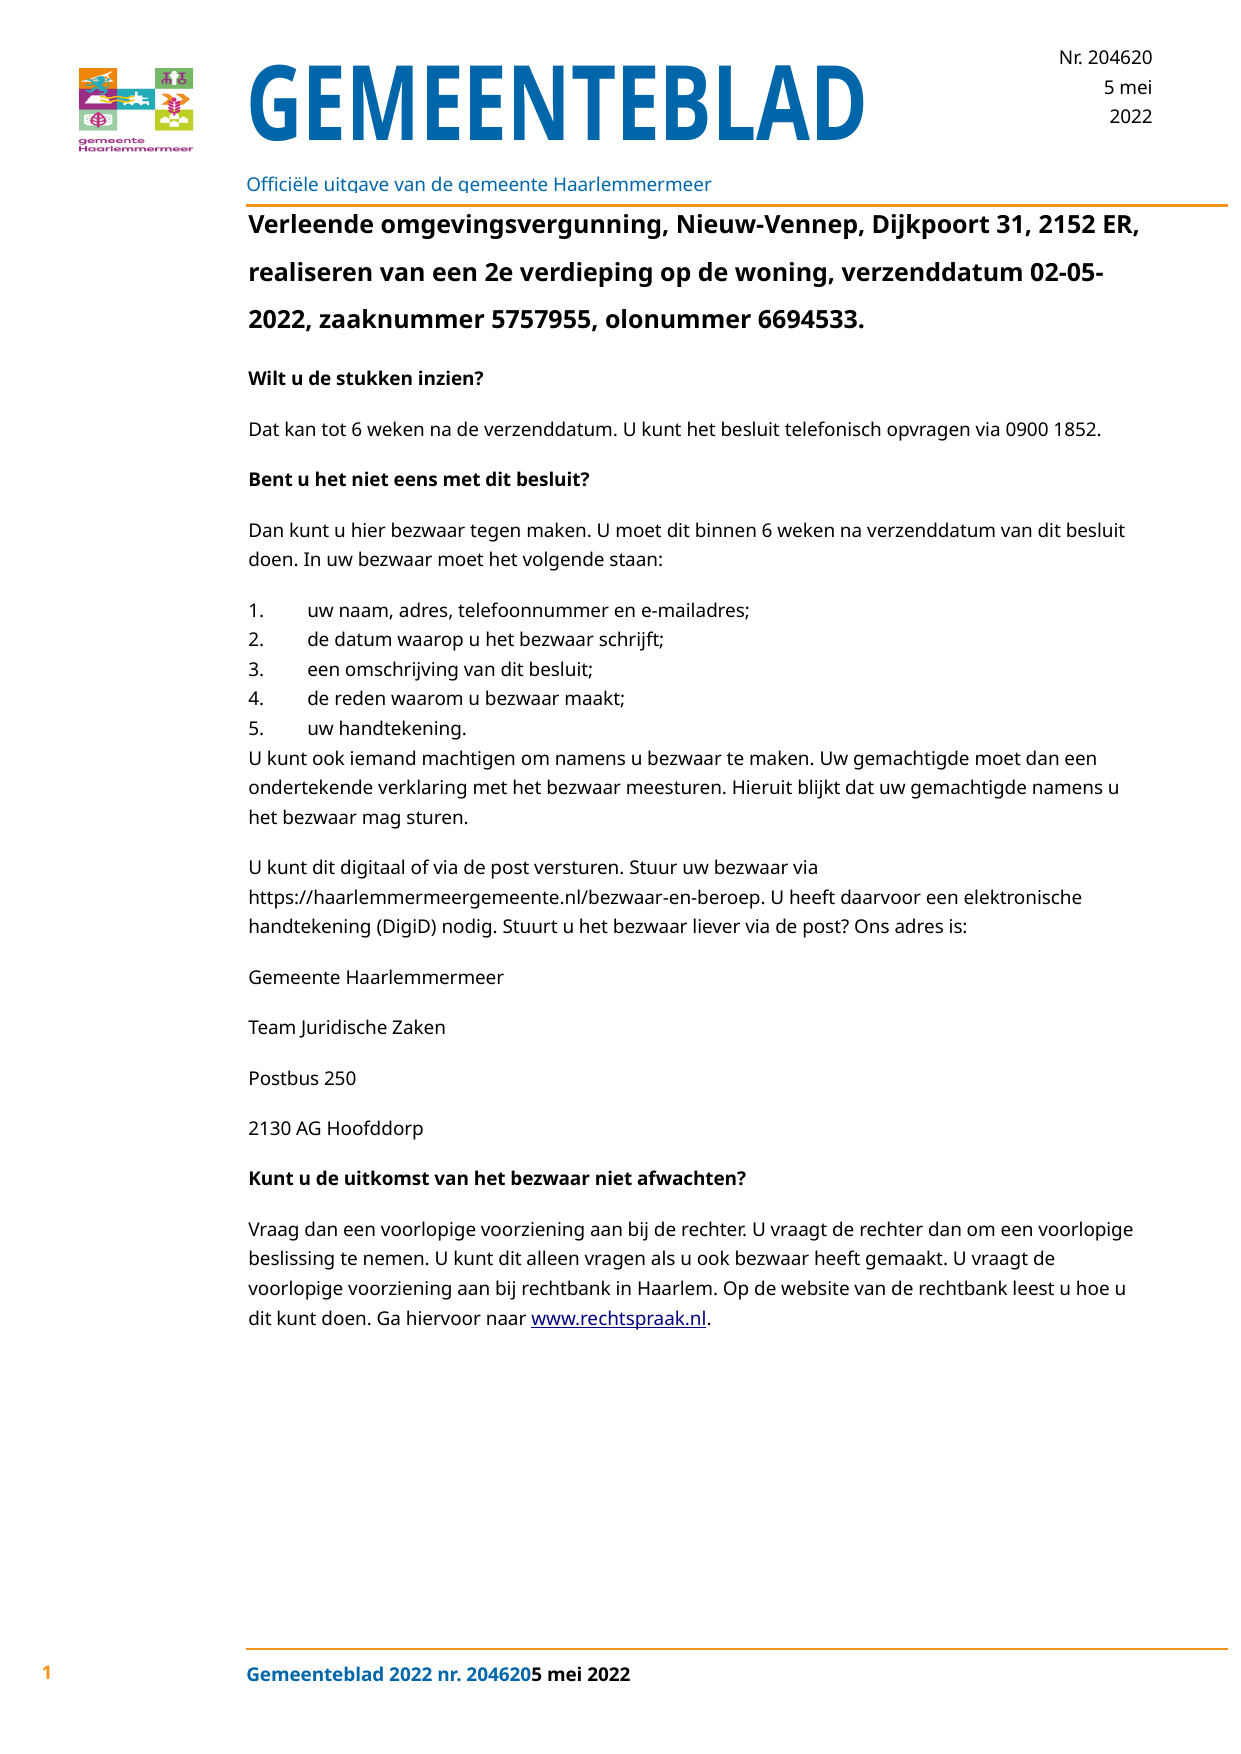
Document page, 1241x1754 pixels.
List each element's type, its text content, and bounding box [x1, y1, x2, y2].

text Vraag dan een voorlopige voorziening aan bij de rechter. U vraagt de rechter dan om een voorlopige beslissing te nemen. U kunt dit alleen vragen als u ook bezwaar heeft gemaakt. U vraagt de voorlopige voorziening aan bij rechtbank in Haarlem. Op de website van de rechtbank leest u hoe u dit kunt doen. Ga hiervoor naar www.rechtspraak.nl. [248, 1216, 1152, 1330]
text U kunt ook iemand machtigen om namens u bezwaar te maken. Uw gemachtigde moet dan een ondertekende verklaring met het bezwaar meesturen. Hieruit blijkt dat uw gemachtigde namens u het bezwaar mag sturen. [248, 745, 1152, 829]
text Bent u het niet eens met dit besluit? [248, 466, 1152, 492]
text Gemeente Haarlemmermeer [248, 964, 1152, 989]
text Verleende omgevingsvergunning, Nieuw-Vennep, Dijkpoort 31, 2152 ER, realiseren van een 2e verdieping op de woning, verzenddatum 02-05-2022, zaaknummer 5757955, olonummer 6694533. [248, 207, 1152, 336]
text Wilt u de stukken inzien? [248, 366, 1152, 391]
text Dan kunt u hier bezwaar tegen maken. U moet dit binnen 6 weken na verzenddatum van dit besluit doen. In uw bezwaar moet het volgende staan: [248, 517, 1152, 572]
list uw handtekening. [248, 715, 1152, 741]
text U kunt dit digitaal of via de post versturen. Stuur uw bezwaar via https://haarlemmermeergemeente.nl/bezwaar-en-beroep. U heeft daarvoor een elektronische handtekening (DigiD) nodig. Stuurt u het bezwaar liever via de post? Ons adres is: [248, 854, 1152, 939]
text 2130 AG Hoofddorp [248, 1115, 1152, 1141]
text Team Juridische Zaken [248, 1014, 1152, 1040]
list de datum waarop u het bezwaar schrijft; [248, 626, 1152, 652]
picture [41, 47, 231, 172]
list een omschrijving van dit besluit; [248, 656, 1152, 682]
list de reden waarom u bezwaar maakt; [248, 686, 1152, 711]
list uw naam, adres, telefoonnummer en e-mailadres; [248, 597, 1152, 622]
text Kunt u de uitkomst van het bezwaar niet afwachten? [248, 1166, 1152, 1191]
text Dat kan tot 6 weken na de verzenddatum. U kunt het besluit telefonisch opvragen via 0900 1852. [248, 416, 1152, 442]
text Postbus 250 [248, 1065, 1152, 1090]
